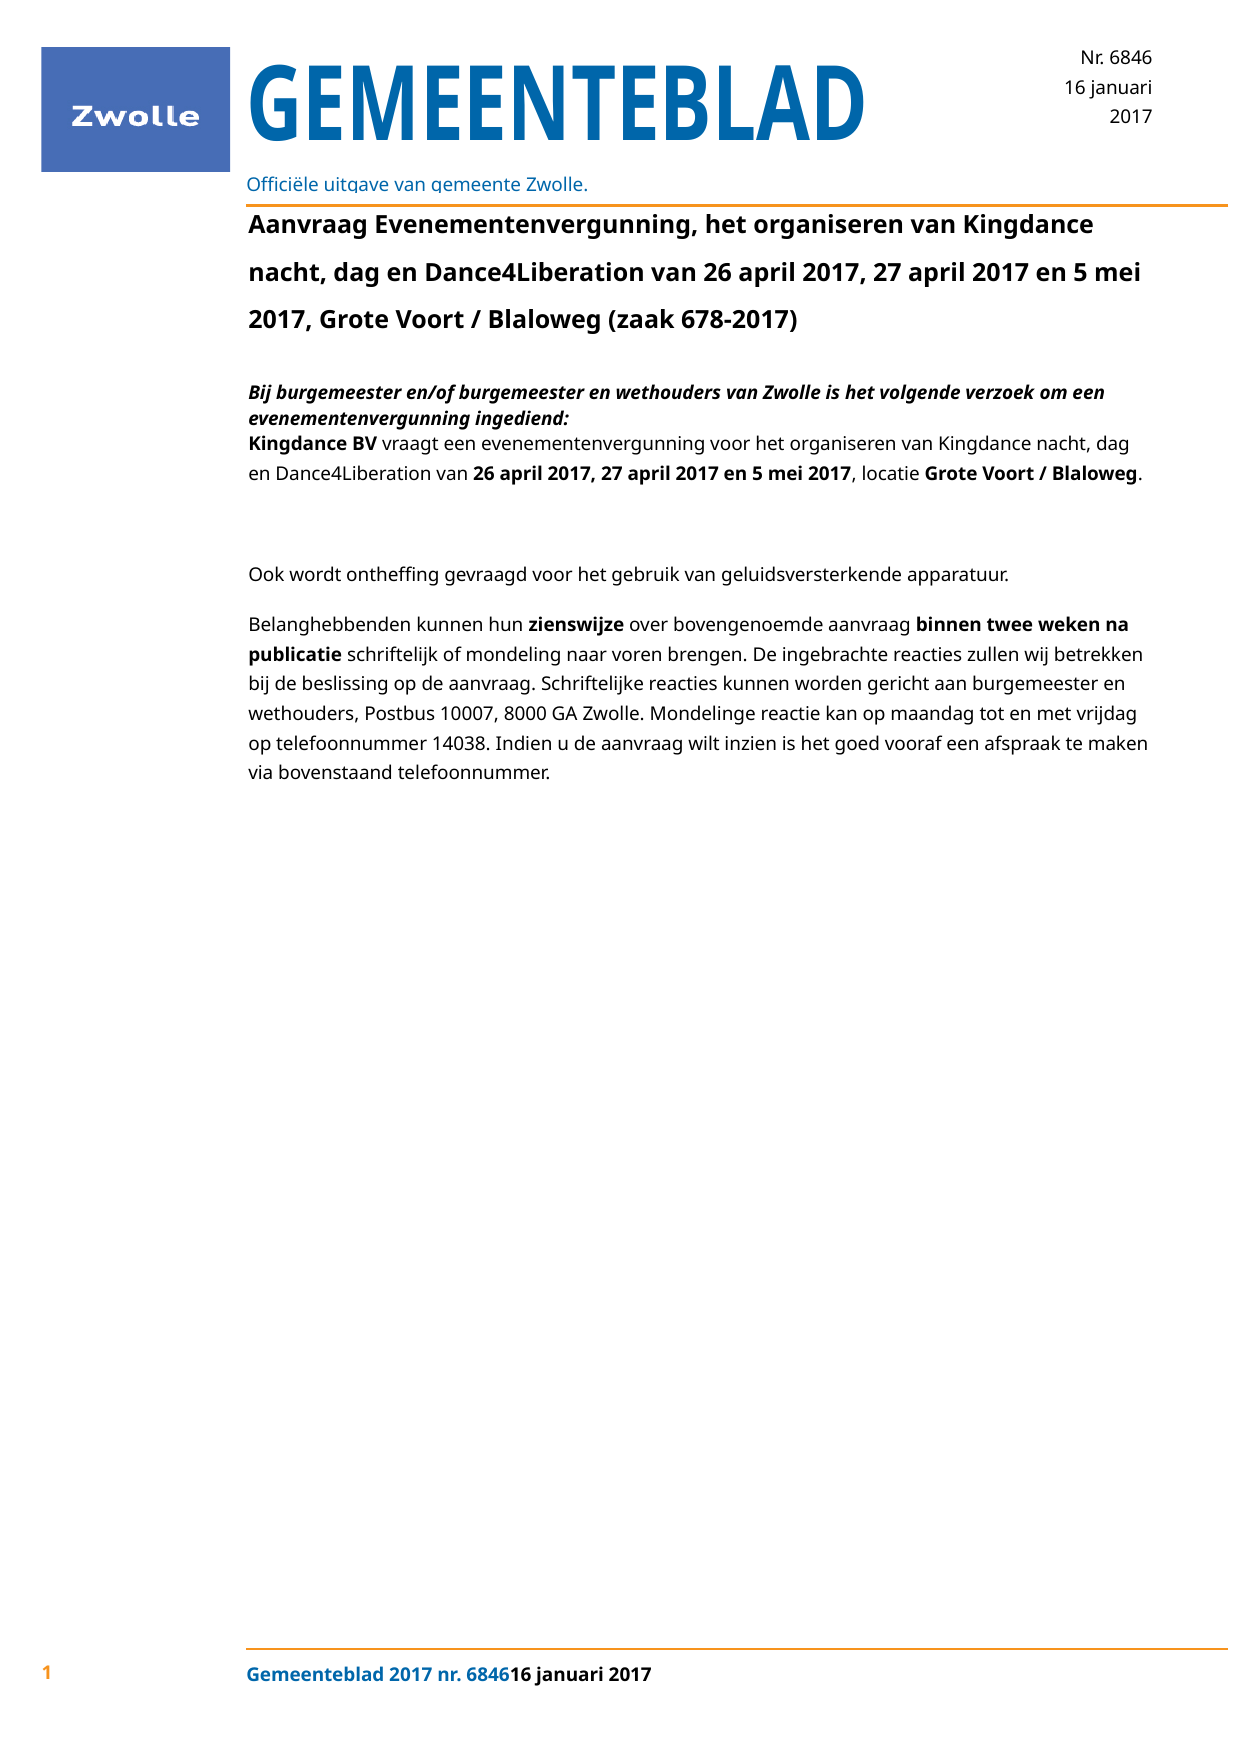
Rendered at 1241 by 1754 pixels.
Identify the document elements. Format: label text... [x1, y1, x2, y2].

text Kingdance BV vraagt een evenementenvergunning voor het organiseren van Kingdance nacht, dag en Dance4Liberation van 26 april 2017, 27 april 2017 en 5 mei 2017, locatie Grote Voort / Blaloweg. [248, 431, 1152, 486]
text Aanvraag Evenementenvergunning, het organiseren van Kingdance nacht, dag en Dance4Liberation van 26 april 2017, 27 april 2017 en 5 mei 2017, Grote Voort / Blaloweg (zaak 678-2017) [248, 207, 1152, 336]
text Belanghebbenden kunnen hun zienswijze over bovengenoemde aanvraag binnen twee weken na publicatie schriftelijk of mondeling naar voren brengen. De ingebrachte reacties zullen wij betrekken bij de beslissing op de aanvraag. Schriftelijke reacties kunnen worden gericht aan burgemeester en wethouders, Postbus 10007, 8000 GA Zwolle. Mondelinge reactie kan op maandag tot en met vrijdag op telefoonnummer 14038. Indien u de aanvraag wilt inzien is het goed vooraf een afspraak te maken via bovenstaand telefoonnummer. [248, 611, 1152, 785]
picture [41, 47, 231, 172]
text Bij burgemeester en/of burgemeester en wethouders van Zwolle is het volgende verzoek om een evenementenvergunning ingediend: [248, 379, 1152, 431]
text Ook wordt ontheffing gevraagd voor het gebruik van geluidsversterkende apparatuur. [248, 561, 1152, 587]
